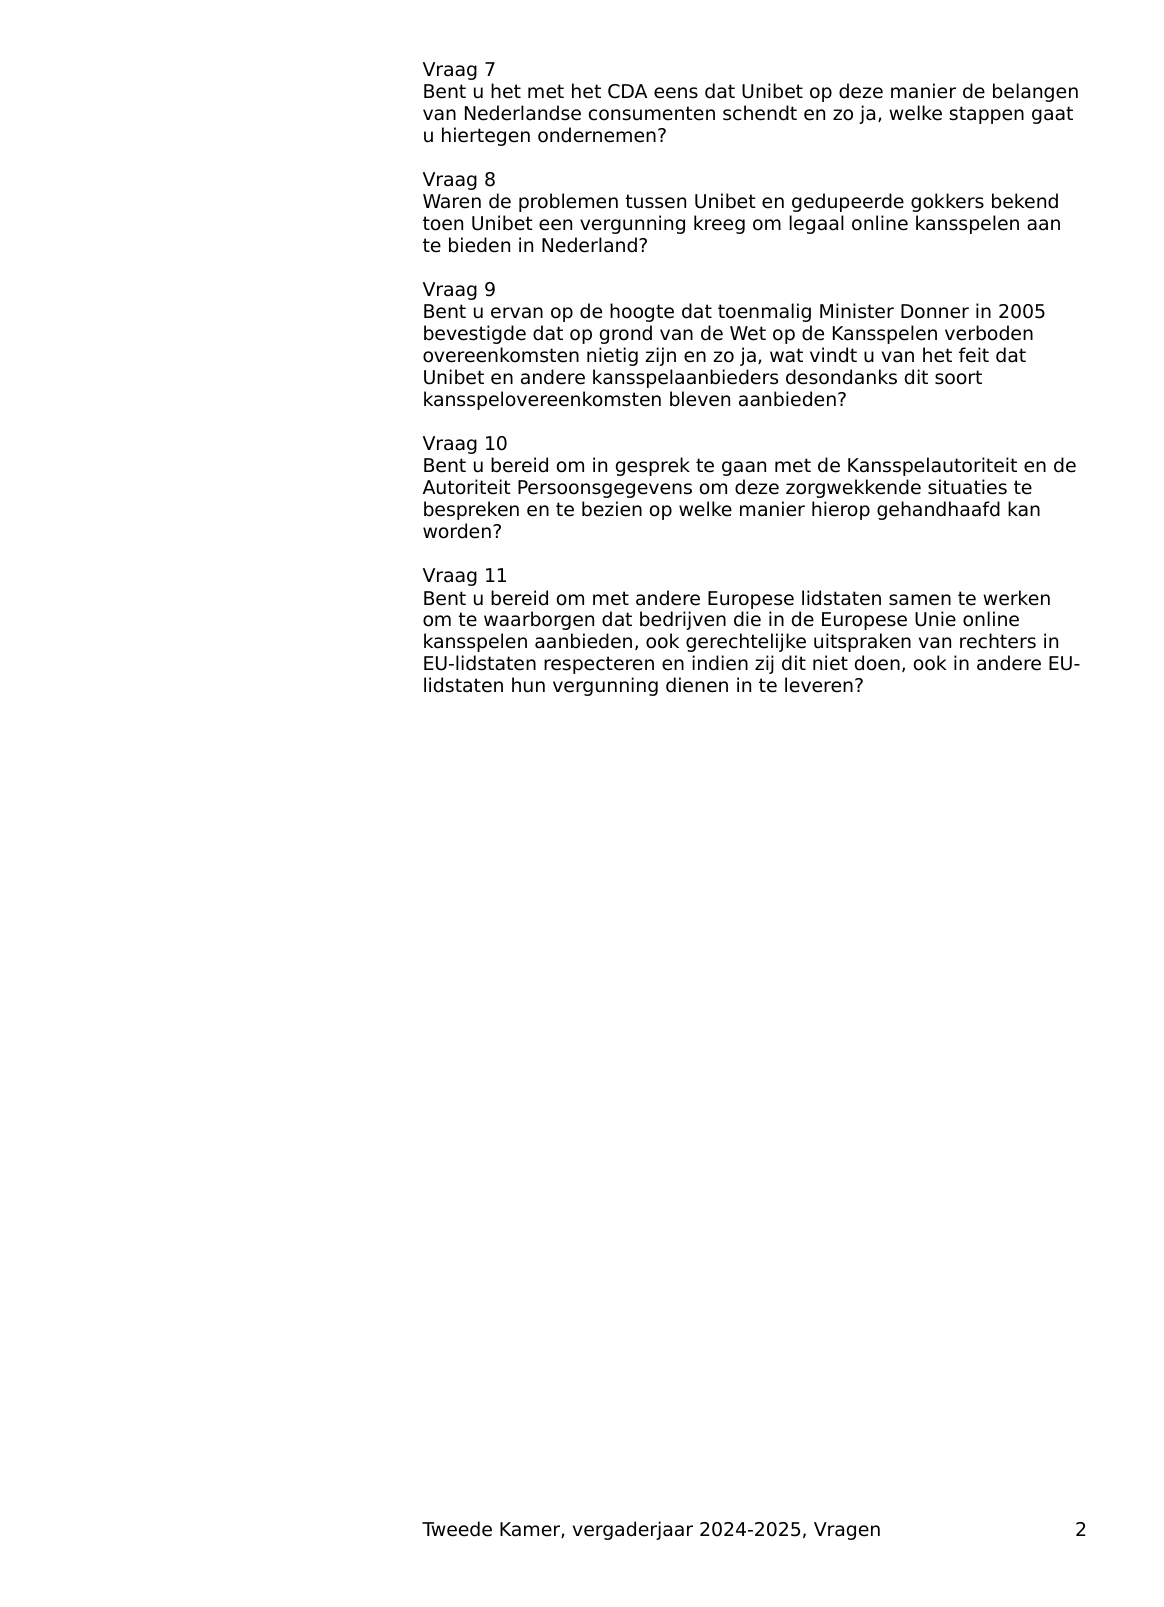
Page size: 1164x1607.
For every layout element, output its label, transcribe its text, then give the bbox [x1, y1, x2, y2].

text Vraag 8 [422, 169, 1087, 191]
text Bent u het met het CDA eens dat Unibet op deze manier de belangen van Nederlandse consumenten schendt en zo ja, welke stappen gaat u hiertegen ondernemen? [422, 81, 1087, 147]
text Bent u bereid om met andere Europese lidstaten samen te werken om te waarborgen dat bedrijven die in de Europese Unie online kansspelen aanbieden, ook gerechtelijke uitspraken van rechters in EU-lidstaten respecteren en indien zij dit niet doen, ook in andere EU-lidstaten hun vergunning dienen in te leveren? [422, 587, 1087, 697]
text Vraag 10 [422, 433, 1087, 455]
text Vraag 11 [422, 565, 1087, 587]
text Vraag 9 [422, 279, 1087, 301]
text Vraag 7 [422, 59, 1087, 81]
text Waren de problemen tussen Unibet en gedupeerde gokkers bekend toen Unibet een vergunning kreeg om legaal online kansspelen aan te bieden in Nederland? [422, 191, 1087, 257]
text Bent u ervan op de hoogte dat toenmalig Minister Donner in 2005 bevestigde dat op grond van de Wet op de Kansspelen verboden overeenkomsten nietig zijn en zo ja, wat vindt u van het feit dat Unibet en andere kansspelaanbieders desondanks dit soort kansspelovereenkomsten bleven aanbieden? [422, 301, 1087, 411]
text Bent u bereid om in gesprek te gaan met de Kansspelautoriteit en de Autoriteit Persoonsgegevens om deze zorgwekkende situaties te bespreken en te bezien op welke manier hierop gehandhaafd kan worden? [422, 455, 1087, 543]
